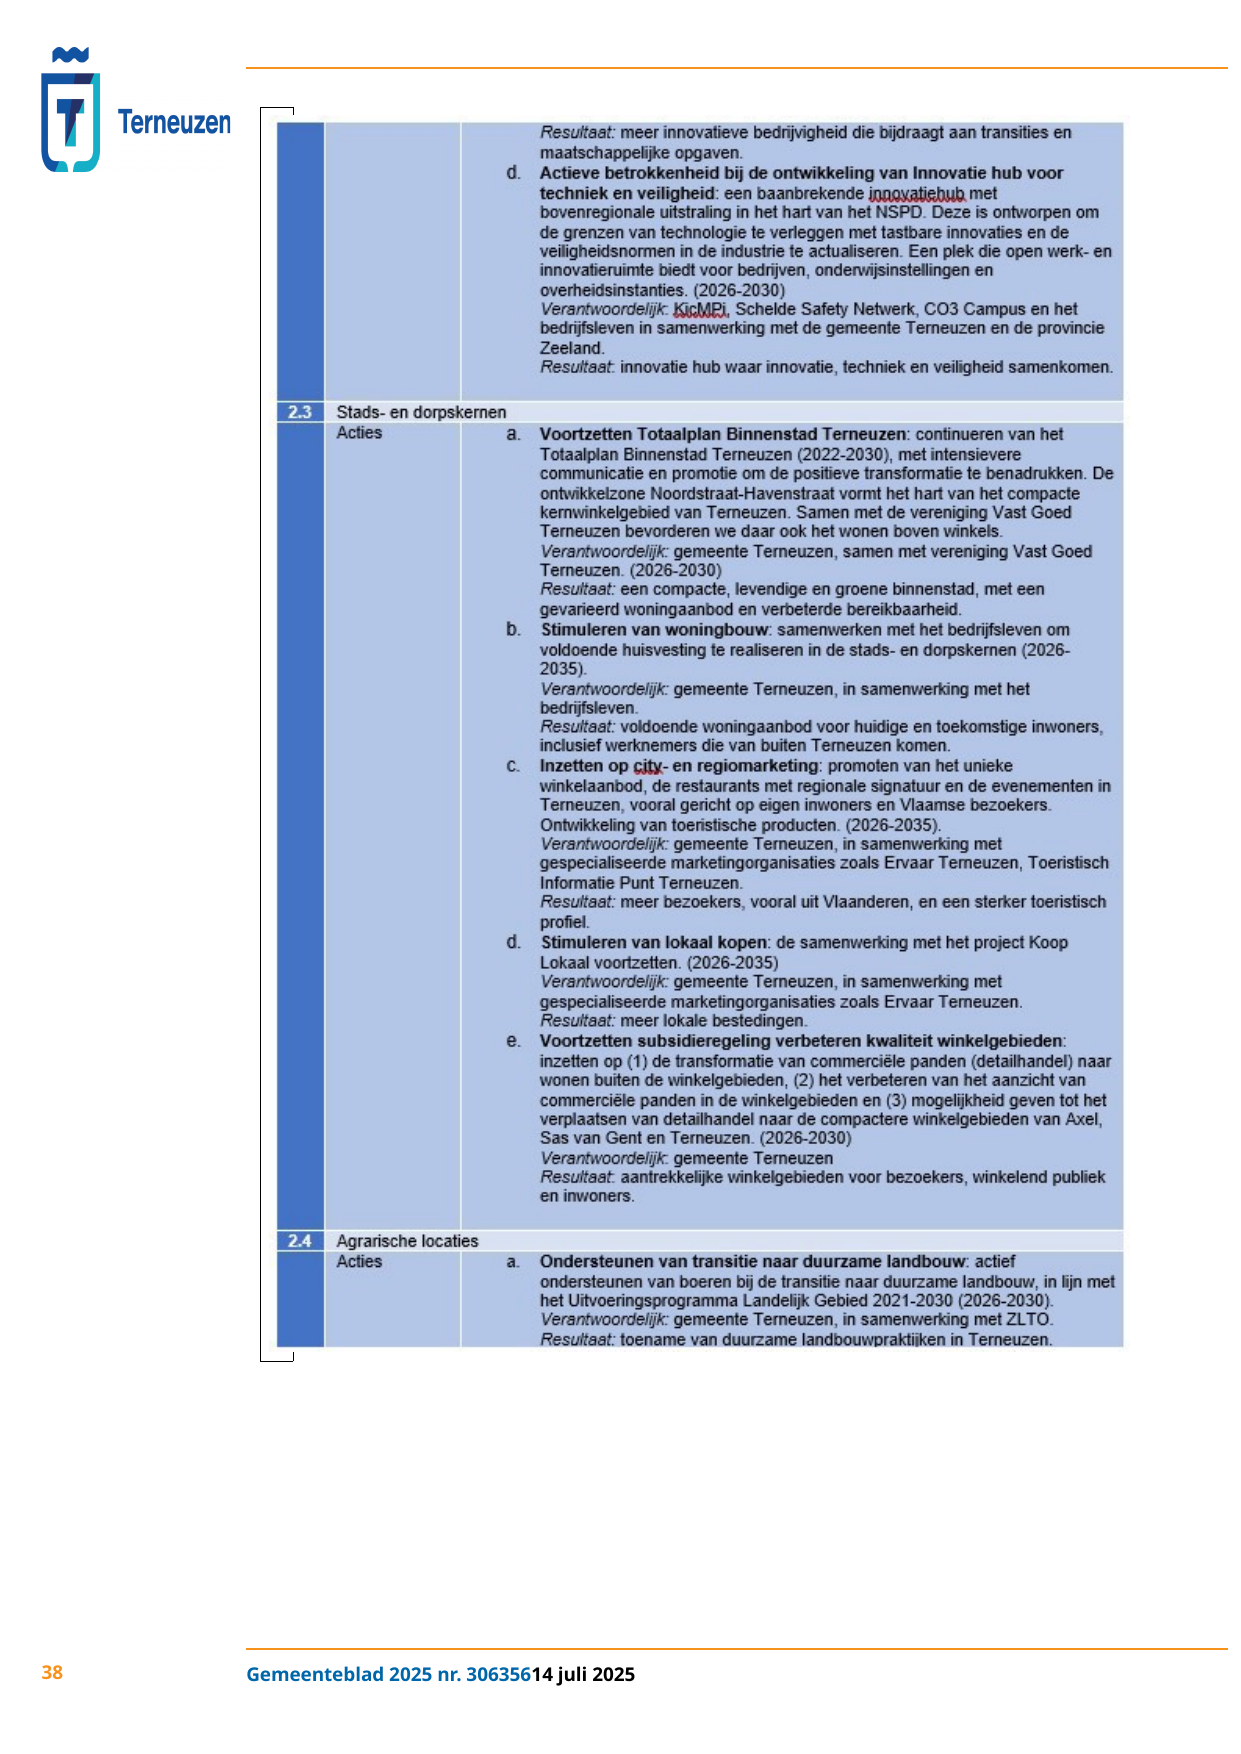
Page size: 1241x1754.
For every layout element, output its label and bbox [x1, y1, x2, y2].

picture [268, 115, 1130, 1352]
picture [41, 47, 231, 172]
